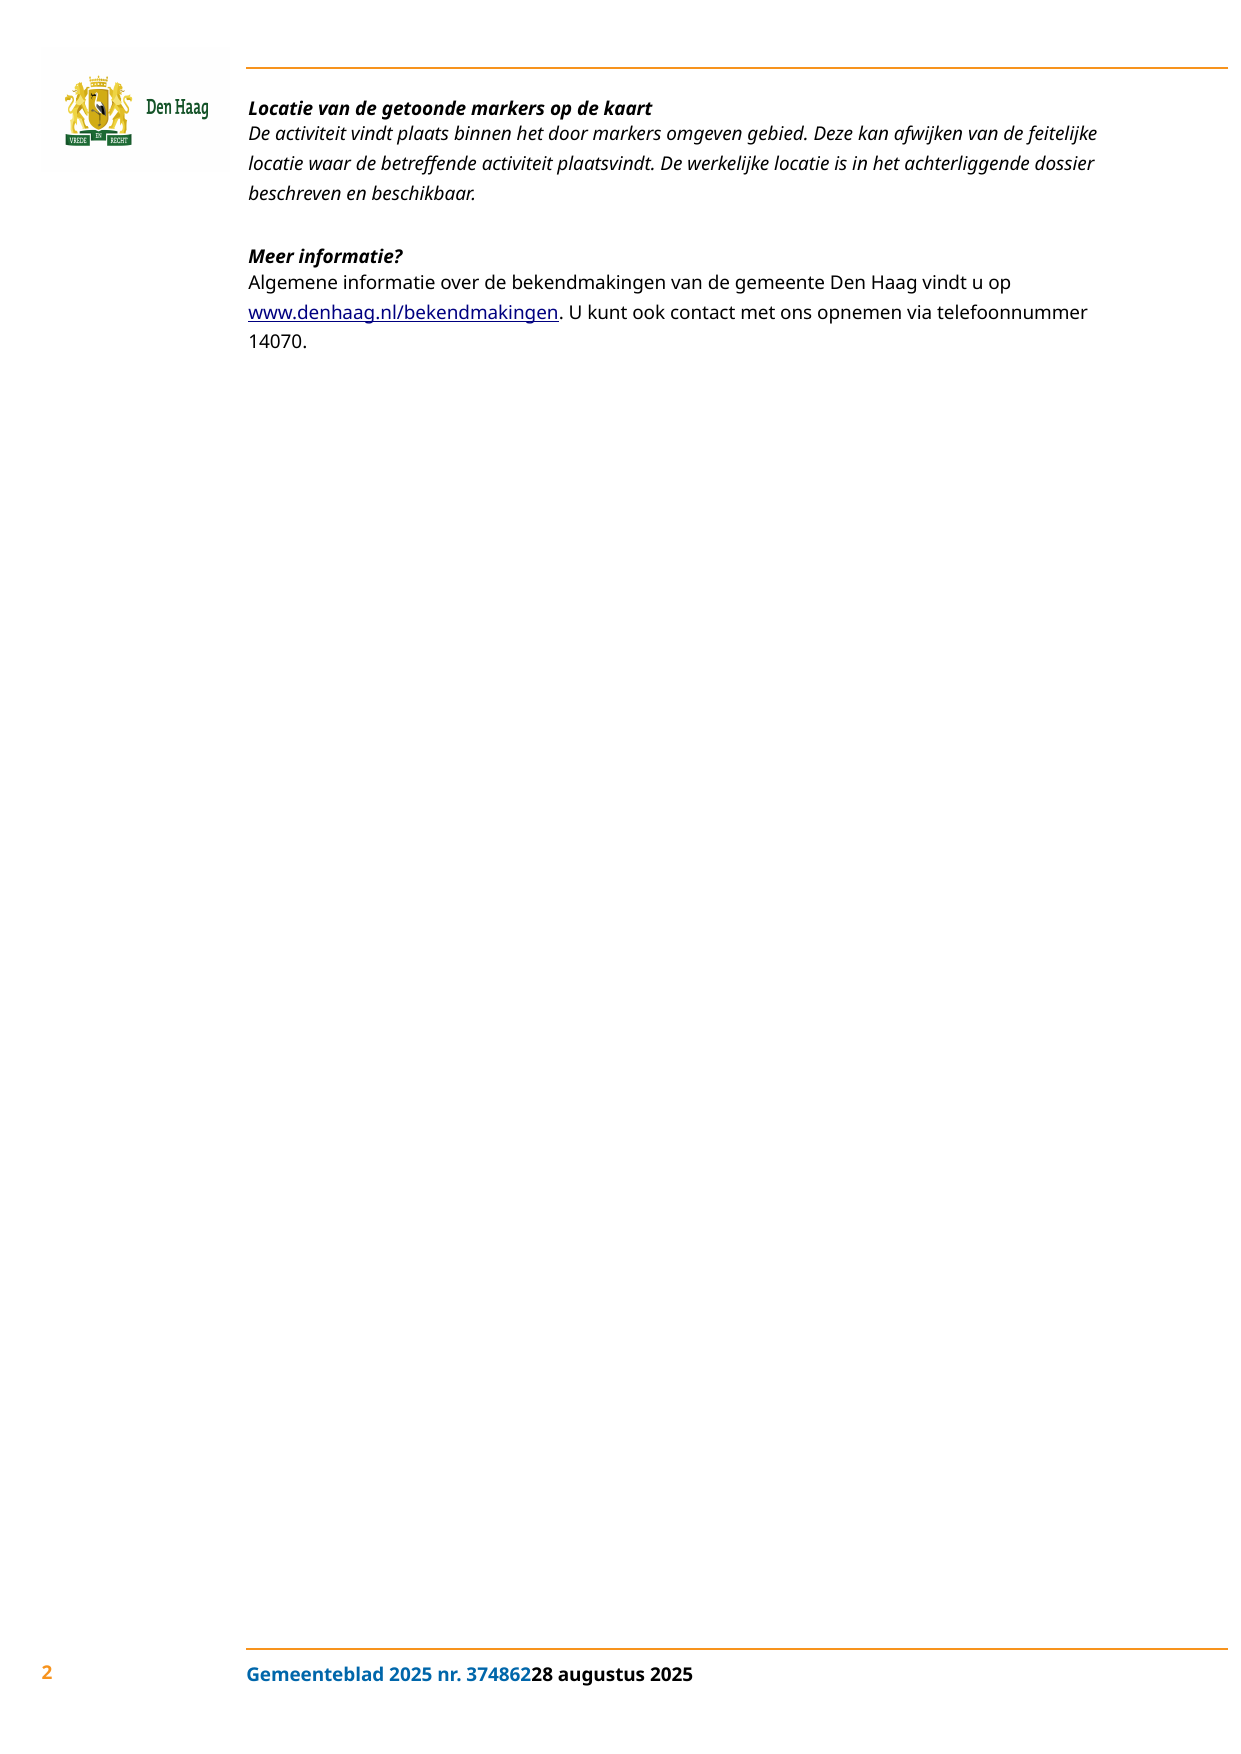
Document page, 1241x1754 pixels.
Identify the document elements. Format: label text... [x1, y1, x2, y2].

text Locatie van de getoonde markers op de kaart [248, 95, 1152, 121]
text Meer informatie? [248, 244, 1152, 269]
picture [41, 47, 231, 172]
text Algemene informatie over de bekendmakingen van de gemeente Den Haag vindt u op www.denhaag.nl/bekendmakingen. U kunt ook contact met ons opnemen via telefoonnummer 14070. [248, 269, 1152, 354]
text De activiteit vindt plaats binnen het door markers omgeven gebied. Deze kan afwijken van de feitelijke locatie waar de betreffende activiteit plaatsvindt. De werkelijke locatie is in het achterliggende dossier beschreven en beschikbaar. [248, 121, 1152, 205]
